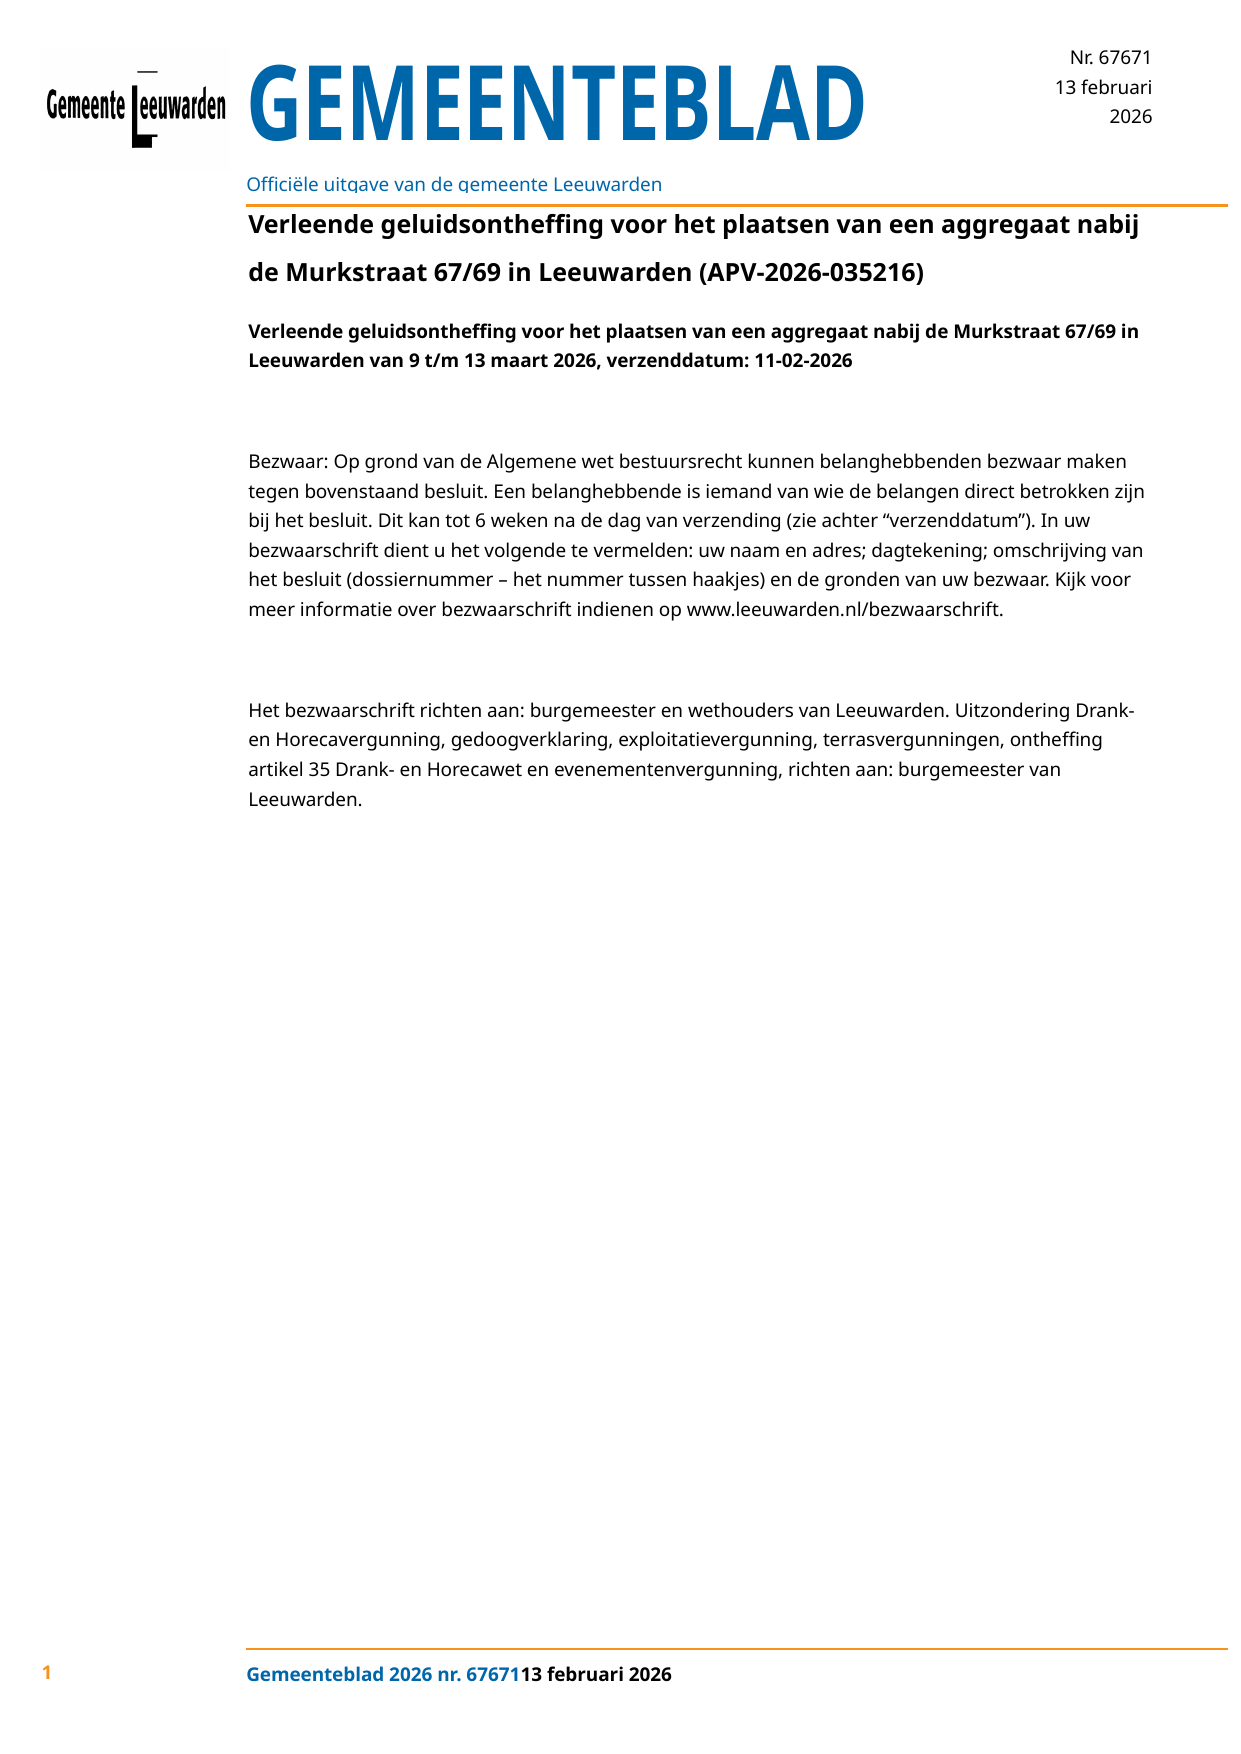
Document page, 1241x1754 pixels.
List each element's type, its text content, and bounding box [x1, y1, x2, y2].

text Bezwaar: Op grond van de Algemene wet bestuursrecht kunnen belanghebbenden bezwaar maken tegen bovenstaand besluit. Een belanghebbende is iemand van wie de belangen direct betrokken zijn bij het besluit. Dit kan tot 6 weken na de dag van verzending (zie achter “verzenddatum”). In uw bezwaarschrift dient u het volgende te vermelden: uw naam en adres; dagtekening; omschrijving van het besluit (dossiernummer – het nummer tussen haakjes) en de gronden van uw bezwaar. Kijk voor meer informatie over bezwaarschrift indienen op www.leeuwarden.nl/bezwaarschrift. [248, 448, 1152, 622]
text Het bezwaarschrift richten aan: burgemeester en wethouders van Leeuwarden. Uitzondering Drank- en Horecavergunning, gedoogverklaring, exploitatievergunning, terrasvergunningen, ontheffing artikel 35 Drank- en Horecawet en evenementenvergunning, richten aan: burgemeester van Leeuwarden. [248, 697, 1152, 812]
text Verleende geluidsontheffing voor het plaatsen van een aggregaat nabij de Murkstraat 67/69 in Leeuwarden (APV-2026-035216) [248, 207, 1152, 288]
text Verleende geluidsontheffing voor het plaatsen van een aggregaat nabij de Murkstraat 67/69 in Leeuwarden van 9 t/m 13 maart 2026, verzenddatum: 11-02-2026 [248, 318, 1152, 373]
picture [41, 47, 231, 172]
